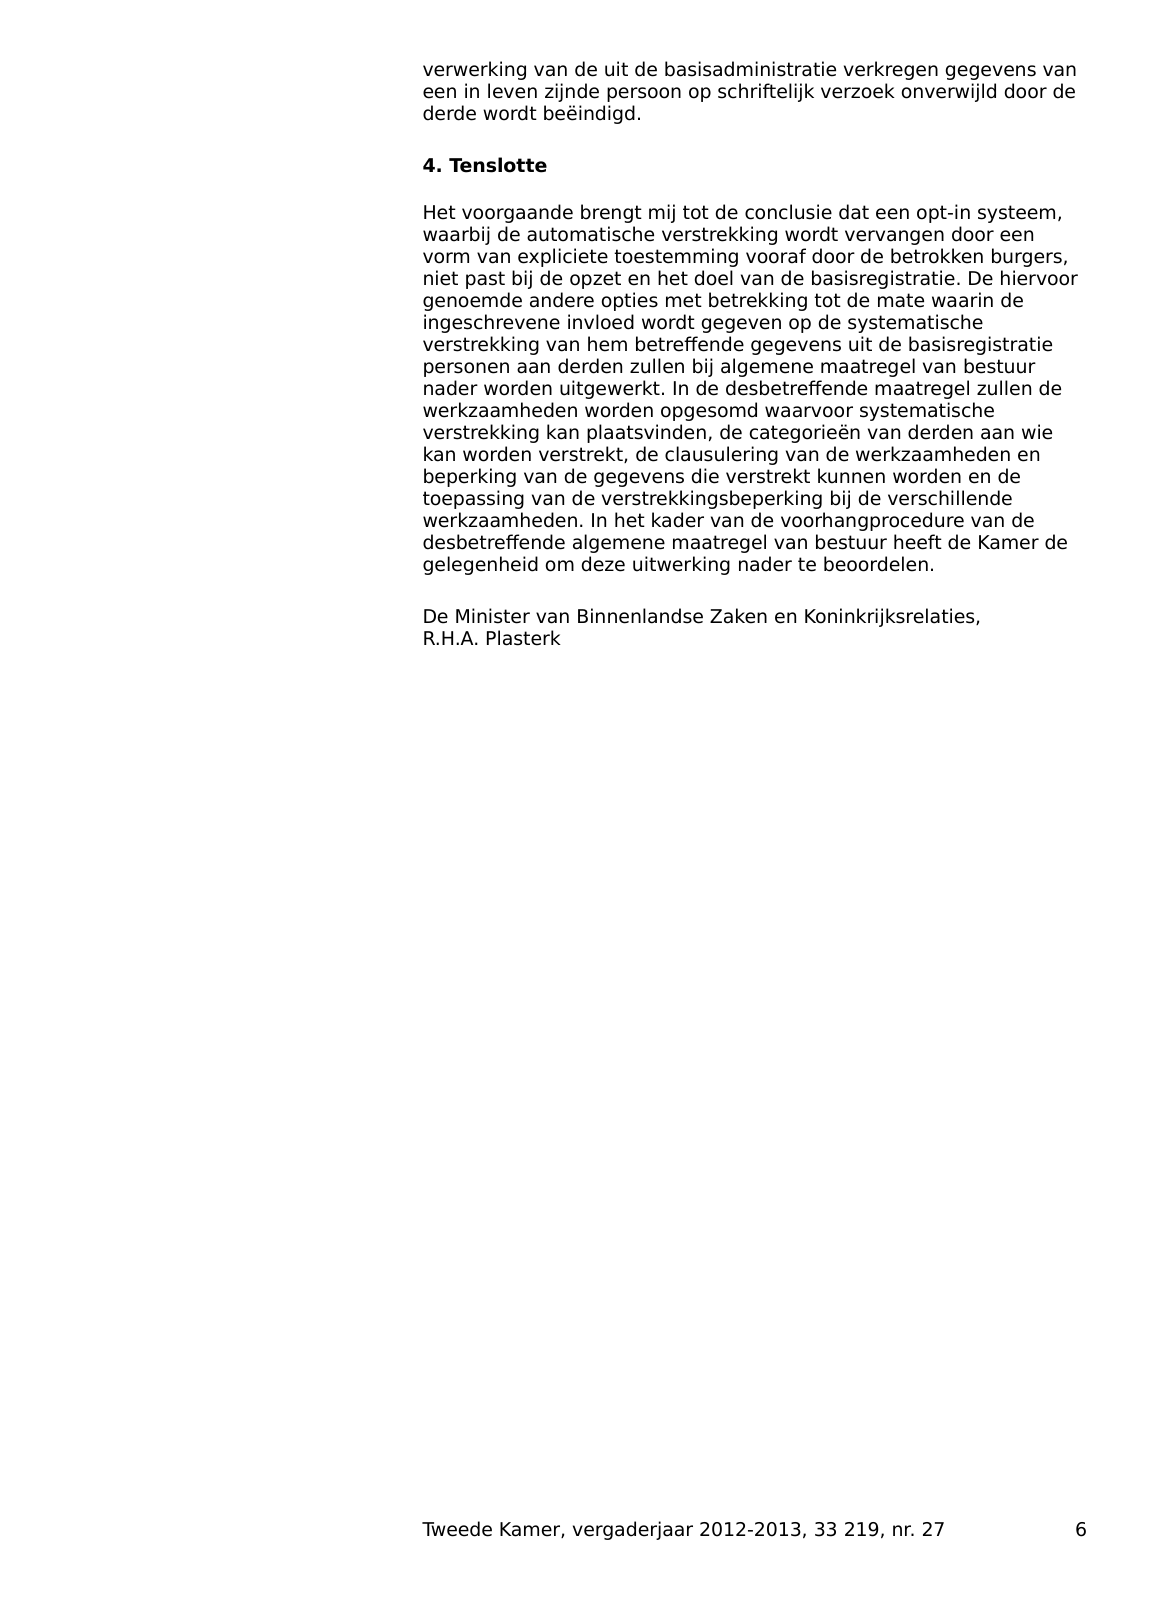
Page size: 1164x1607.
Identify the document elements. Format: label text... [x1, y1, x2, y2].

text De Minister van Binnenlandse Zaken en Koninkrijksrelaties, R.H.A. Plasterk [422, 606, 1087, 649]
text verwerking van de uit de basisadministratie verkregen gegevens van een in leven zijnde persoon op schriftelijk verzoek onverwijld door de derde wordt beëindigd. [422, 59, 1087, 125]
subtitle 4. Tenslotte [422, 155, 1087, 177]
text Het voorgaande brengt mij tot de conclusie dat een opt-in systeem, waarbij de automatische verstrekking wordt vervangen door een vorm van expliciete toestemming vooraf door de betrokken burgers, niet past bij de opzet en het doel van de basisregistratie. De hiervoor genoemde andere opties met betrekking tot de mate waarin de ingeschrevene invloed wordt gegeven op de systematische verstrekking van hem betreffende gegevens uit de basisregistratie personen aan derden zullen bij algemene maatregel van bestuur nader worden uitgewerkt. In de desbetreffende maatregel zullen de werkzaamheden worden opgesomd waarvoor systematische verstrekking kan plaatsvinden, de categorieën van derden aan wie kan worden verstrekt, de clausulering van de werkzaamheden en beperking van de gegevens die verstrekt kunnen worden en de toepassing van de verstrekkingsbeperking bij de verschillende werkzaamheden. In het kader van de voorhangprocedure van de desbetreffende algemene maatregel van bestuur heeft de Kamer de gelegenheid om deze uitwerking nader te beoordelen. [422, 202, 1087, 576]
